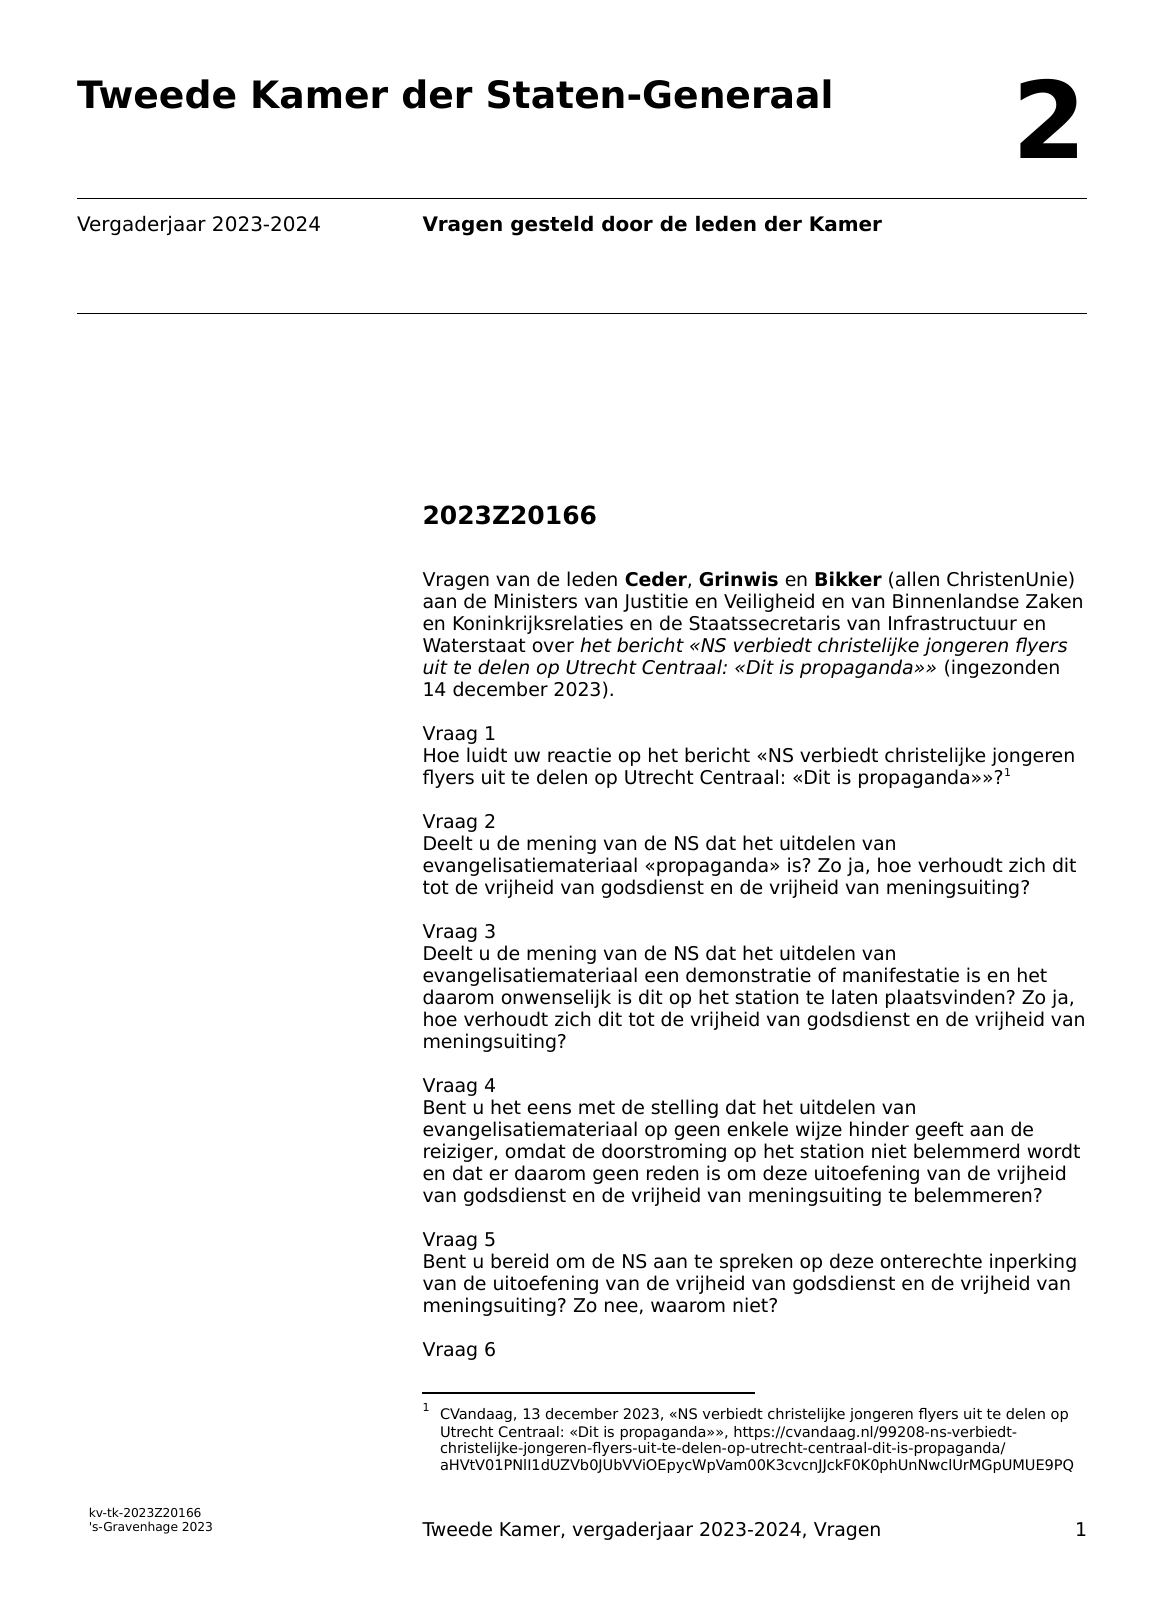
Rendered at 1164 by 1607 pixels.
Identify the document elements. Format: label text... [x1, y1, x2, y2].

text Vraag 1 [422, 723, 1087, 745]
text Vraag 6 [422, 1339, 1087, 1361]
text Vraag 4 [422, 1075, 1087, 1097]
table_header Tweede Kamer der Staten-Generaal [77, 59, 886, 198]
text Deelt u de mening van de NS dat het uitdelen van evangelisatiemateriaal een demonstratie of manifestatie is en het daarom onwenselijk is dit op het station te laten plaatsvinden? Zo ja, hoe verhoudt zich dit tot de vrijheid van godsdienst en de vrijheid van meningsuiting? [422, 943, 1087, 1053]
text 's-Gravenhage 2023 [88, 1520, 323, 1534]
table_cell Vergaderjaar 2023-2024 [77, 199, 422, 313]
table_header 2 [886, 59, 1087, 198]
text Vraag 3 [422, 921, 1087, 943]
text Vragen van de leden Ceder, Grinwis en Bikker (allen ChristenUnie) aan de Ministers van Justitie en Veiligheid en van Binnenlandse Zaken en Koninkrijksrelaties en de Staatssecretaris van Infrastructuur en Waterstaat over het bericht «NS verbiedt christelijke jongeren flyers uit te delen op Utrecht Centraal: «Dit is propaganda»» (ingezonden 14 december 2023). [422, 569, 1087, 701]
table_cell Vragen gesteld door de leden der Kamer [422, 199, 1087, 313]
text Bent u het eens met de stelling dat het uitdelen van evangelisatiemateriaal op geen enkele wijze hinder geeft aan de reiziger, omdat de doorstroming op het station niet belemmerd wordt en dat er daarom geen reden is om deze uitoefening van de vrijheid van godsdienst en de vrijheid van meningsuiting te belemmeren? [422, 1097, 1087, 1207]
text CVandaag, 13 december 2023, «NS verbiedt christelijke jongeren flyers uit te delen op Utrecht Centraal: «Dit is propaganda»», https://cvandaag.nl/99208-ns-verbiedt-christelijke-jongeren-flyers-uit-te-delen-op-utrecht-centraal-dit-is-propaganda/aHVtV01PNlI1dUZVb0JUbVViOEpycWpVam00K3cvcnJJckF0K0phUnNwclUrMGpUMUE9PQ [422, 1402, 1087, 1474]
text Hoe luidt uw reactie op het bericht «NS verbiedt christelijke jongeren flyers uit te delen op Utrecht Centraal: «Dit is propaganda»»? [422, 745, 1087, 789]
text Vraag 5 [422, 1229, 1087, 1251]
text Deelt u de mening van de NS dat het uitdelen van evangelisatiemateriaal «propaganda» is? Zo ja, hoe verhoudt zich dit tot de vrijheid van godsdienst en de vrijheid van meningsuiting? [422, 833, 1087, 899]
text Bent u bereid om de NS aan te spreken op deze onterechte inperking van de uitoefening van de vrijheid van godsdienst en de vrijheid van meningsuiting? Zo nee, waarom niet? [422, 1251, 1087, 1317]
text kv-tk-2023Z20166 [88, 1506, 323, 1520]
text 2023Z20166 [422, 501, 1087, 531]
text Vraag 2 [422, 811, 1087, 833]
